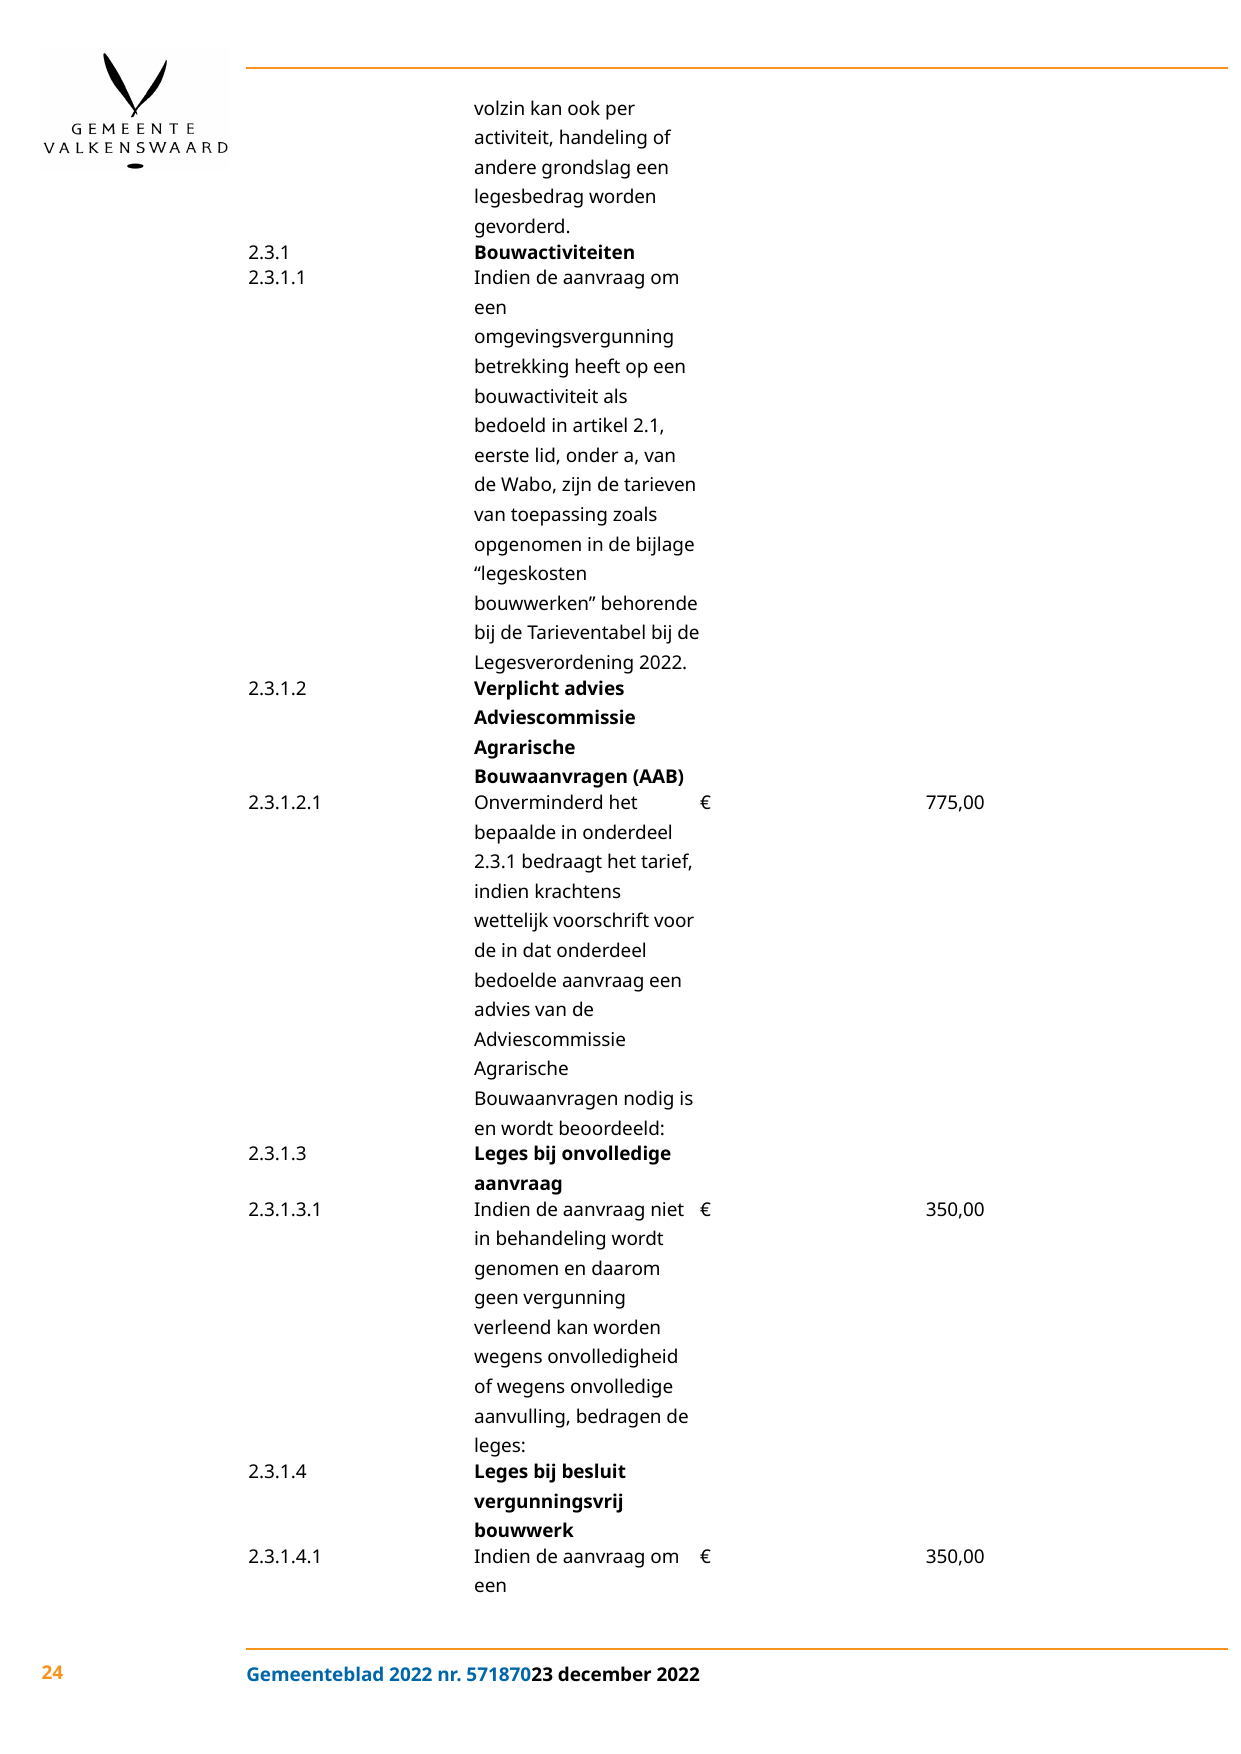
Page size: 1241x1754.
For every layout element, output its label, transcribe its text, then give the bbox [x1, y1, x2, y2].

table_cell 2.3.1.4.1 [248, 1543, 474, 1598]
table_cell [700, 1458, 926, 1543]
table_cell Indien de aanvraag niet in behandeling wordt genomen en daarom geen vergunning verleend kan worden wegens onvolledigheid of wegens onvolledige aanvulling, bedragen de leges: [474, 1196, 700, 1458]
table_header volzin kan ook per activiteit, handeling of andere grondslag een legesbedrag worden gevorderd. [474, 95, 700, 239]
table_cell 2.3.1.4 [248, 1458, 474, 1543]
table_cell Leges bij besluit vergunningsvrij bouwwerk [474, 1458, 700, 1543]
table_cell [700, 675, 926, 789]
table_cell 350,00 [926, 1196, 1152, 1458]
table_cell Bouwactiviteiten [474, 239, 700, 264]
table_cell 2.3.1.2 [248, 675, 474, 789]
table_header [248, 95, 474, 239]
table_cell Indien de aanvraag om een [474, 1543, 700, 1598]
table_cell € [700, 1543, 926, 1598]
picture [41, 47, 231, 172]
table_cell € [700, 1196, 926, 1458]
table_cell [926, 239, 1152, 264]
table_cell 775,00 [926, 789, 1152, 1141]
table_cell 2.3.1.3.1 [248, 1196, 474, 1458]
table_cell [926, 1458, 1152, 1543]
table_cell 2.3.1.3 [248, 1141, 474, 1196]
table_cell 2.3.1.1 [248, 265, 474, 675]
table_cell Indien de aanvraag om een omgevingsvergunning betrekking heeft op een bouwactiviteit als bedoeld in artikel 2.1, eerste lid, onder a, van de Wabo, zijn de tarieven van toepassing zoals opgenomen in de bijlage “legeskosten bouwwerken” behorende bij de Tarieventabel bij de Legesverordening 2022. [474, 265, 700, 675]
table_cell [926, 265, 1152, 675]
table_cell 350,00 [926, 1543, 1152, 1598]
table_cell [700, 1141, 926, 1196]
table_cell € [700, 789, 926, 1141]
table_cell 2.3.1 [248, 239, 474, 264]
table_cell [926, 1141, 1152, 1196]
table_cell Leges bij onvolledige aanvraag [474, 1141, 700, 1196]
table_cell [700, 265, 926, 675]
table_cell Onverminderd het bepaalde in onderdeel 2.3.1 bedraagt het tarief, indien krachtens wettelijk voorschrift voor de in dat onderdeel bedoelde aanvraag een advies van de Adviescommissie Agrarische Bouwaanvragen nodig is en wordt beoordeeld: [474, 789, 700, 1141]
table_cell [926, 675, 1152, 789]
table_cell 2.3.1.2.1 [248, 789, 474, 1141]
table_cell Verplicht advies Adviescommissie Agrarische Bouwaanvragen (AAB) [474, 675, 700, 789]
table_header [926, 95, 1152, 239]
table_cell [700, 239, 926, 264]
table_header [700, 95, 926, 239]
